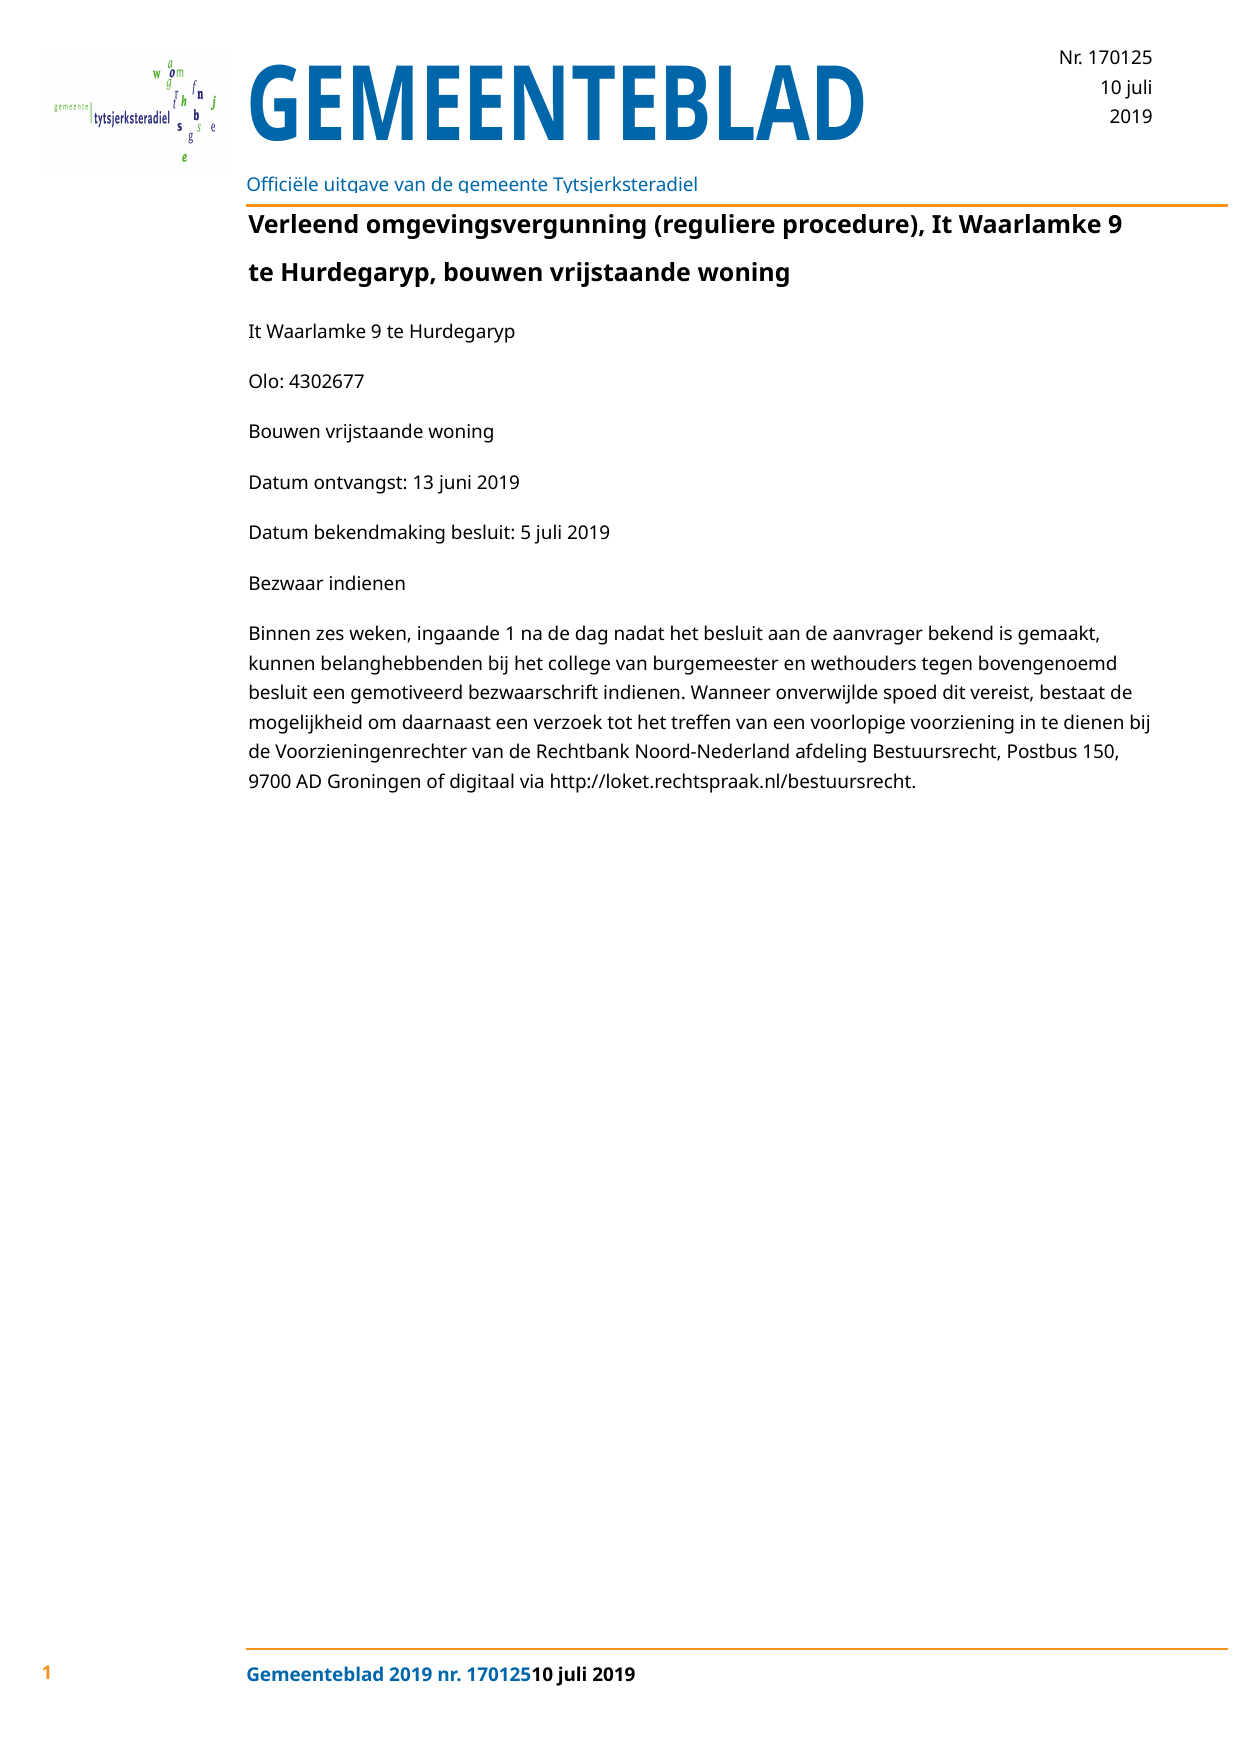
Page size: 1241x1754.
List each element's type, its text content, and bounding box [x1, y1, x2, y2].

text Bouwen vrijstaande woning [248, 419, 1152, 444]
picture [41, 47, 231, 172]
text Bezwaar indienen [248, 570, 1152, 596]
text Datum ontvangst: 13 juni 2019 [248, 469, 1152, 495]
text Datum bekendmaking besluit: 5 juli 2019 [248, 519, 1152, 545]
text Olo: 4302677 [248, 368, 1152, 394]
text Binnen zes weken, ingaande 1 na de dag nadat het besluit aan de aanvrager bekend is gemaakt, kunnen belanghebbenden bij het college van burgemeester en wethouders tegen bovengenoemd besluit een gemotiveerd bezwaarschrift indienen. Wanneer onverwijlde spoed dit vereist, bestaat de mogelijkheid om daarnaast een verzoek tot het treffen van een voorlopige voorziening in te dienen bij de Voorzieningenrechter van de Rechtbank Noord-Nederland afdeling Bestuursrecht, Postbus 150, 9700 AD Groningen of digitaal via http://loket.rechtspraak.nl/bestuursrecht. [248, 620, 1152, 794]
text Verleend omgevingsvergunning (reguliere procedure), It Waarlamke 9 te Hurdegaryp, bouwen vrijstaande woning [248, 207, 1152, 288]
text It Waarlamke 9 te Hurdegaryp [248, 318, 1152, 344]
